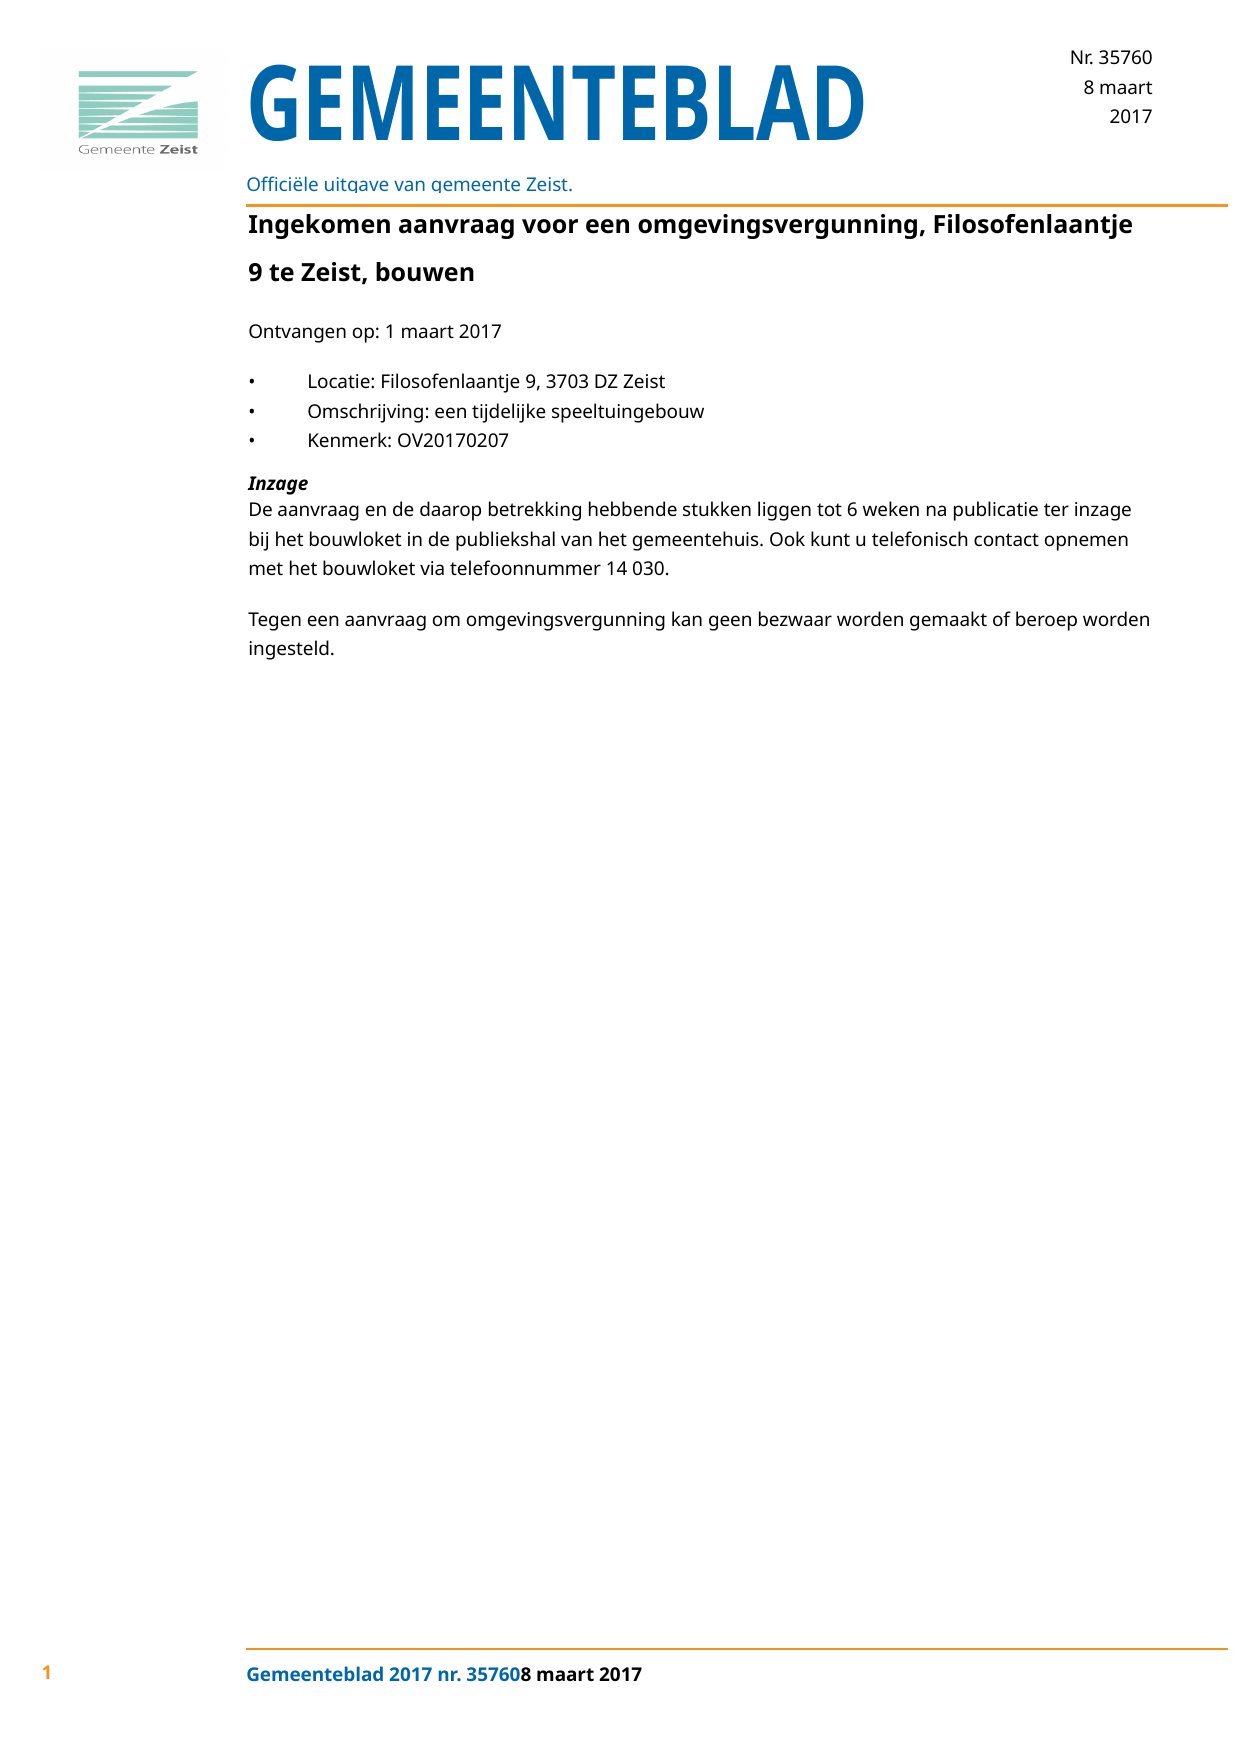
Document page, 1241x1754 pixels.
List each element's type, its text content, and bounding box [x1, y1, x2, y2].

text Tegen een aanvraag om omgevingsvergunning kan geen bezwaar worden gemaakt of beroep worden ingesteld. [248, 606, 1152, 661]
text De aanvraag en de daarop betrekking hebbende stukken liggen tot 6 weken na publicatie ter inzage bij het bouwloket in de publiekshal van het gemeentehuis. Ook kunt u telefonisch contact opnemen met het bouwloket via telefoonnummer 14 030. [248, 496, 1152, 581]
list Omschrijving: een tijdelijke speeltuingebouw [248, 398, 1152, 424]
picture [41, 47, 231, 172]
list Locatie: Filosofenlaantje 9, 3703 DZ Zeist [248, 368, 1152, 394]
text Inzage [248, 471, 1152, 496]
text Ontvangen op: 1 maart 2017 [248, 318, 1152, 344]
text Ingekomen aanvraag voor een omgevingsvergunning, Filosofenlaantje 9 te Zeist, bouwen [248, 207, 1152, 288]
list Kenmerk: OV20170207 [248, 427, 1152, 453]
